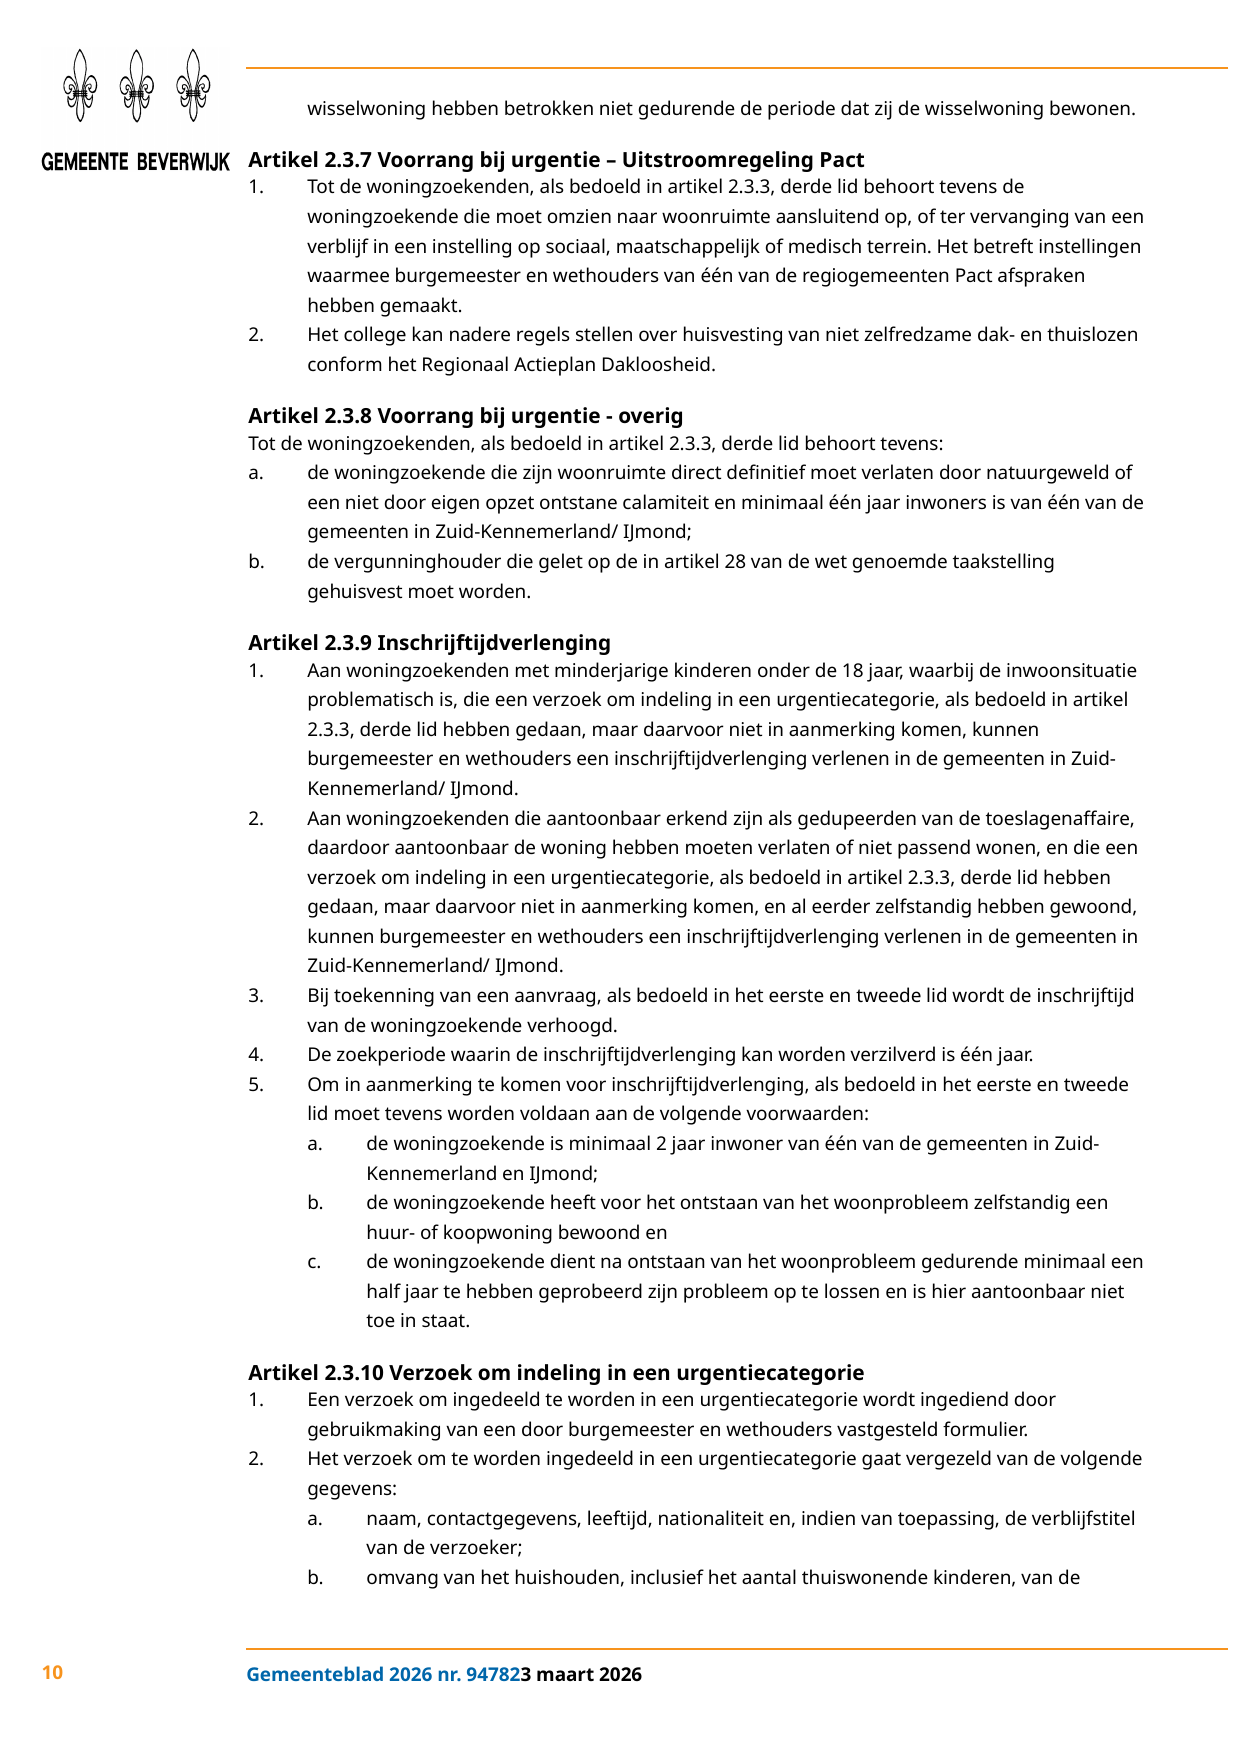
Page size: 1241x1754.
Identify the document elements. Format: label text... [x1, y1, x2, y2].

list Het college kan nadere regels stellen over huisvesting van niet zelfredzame dak- en thuislozen conform het Regionaal Actieplan Dakloosheid. [248, 322, 1152, 377]
text Artikel 2.3.8 Voorrang bij urgentie - overig [248, 402, 1152, 430]
list de woningzoekende dient na ontstaan van het woonprobleem gedurende minimaal een half jaar te hebben geprobeerd zijn probleem op te lossen en is hier aantoonbaar niet toe in staat. [307, 1248, 1152, 1333]
list Aan woningzoekenden met minderjarige kinderen onder de 18 jaar, waarbij de inwoonsituatie problematisch is, die een verzoek om indeling in een urgentiecategorie, als bedoeld in artikel 2.3.3, derde lid hebben gedaan, maar daarvoor niet in aanmerking komen, kunnen burgemeester en wethouders een inschrijftijdverlenging verlenen in de gemeenten in Zuid-Kennemerland/ IJmond. [248, 657, 1152, 801]
list Het verzoek om te worden ingedeeld in een urgentiecategorie gaat vergezeld van de volgende gegevens: [248, 1446, 1152, 1501]
picture [41, 47, 231, 172]
list de woningzoekende die zijn woonruimte direct definitief moet verlaten door natuurgeweld of een niet door eigen opzet ontstane calamiteit en minimaal één jaar inwoners is van één van de gemeenten in Zuid-Kennemerland/ IJmond; [248, 459, 1152, 544]
list De zoekperiode waarin de inschrijftijdverlenging kan worden verzilverd is één jaar. [248, 1041, 1152, 1067]
list naam, contactgegevens, leeftijd, nationaliteit en, indien van toepassing, de verblijfstitel van de verzoeker; [307, 1505, 1152, 1560]
list Aan woningzoekenden die aantoonbaar erkend zijn als gedupeerden van de toeslagenaffaire, daardoor aantoonbaar de woning hebben moeten verlaten of niet passend wonen, en die een verzoek om indeling in een urgentiecategorie, als bedoeld in artikel 2.3.3, derde lid hebben gedaan, maar daarvoor niet in aanmerking komen, en al eerder zelfstandig hebben gewoond, kunnen burgemeester en wethouders een inschrijftijdverlenging verlenen in de gemeenten in Zuid-Kennemerland/ IJmond. [248, 805, 1152, 978]
list wisselwoning hebben betrokken niet gedurende de periode dat zij de wisselwoning bewonen. [248, 95, 1152, 121]
list Een verzoek om ingedeeld te worden in een urgentiecategorie wordt ingediend door gebruikmaking van een door burgemeester en wethouders vastgesteld formulier. [248, 1386, 1152, 1442]
text Artikel 2.3.9 Inschrijftijdverlenging [248, 628, 1152, 657]
list Tot de woningzoekenden, als bedoeld in artikel 2.3.3, derde lid behoort tevens de woningzoekende die moet omzien naar woonruimte aansluitend op, of ter vervanging van een verblijf in een instelling op sociaal, maatschappelijk of medisch terrein. Het betreft instellingen waarmee burgemeester en wethouders van één van de regiogemeenten Pact afspraken hebben gemaakt. [248, 174, 1152, 318]
text Artikel 2.3.10 Verzoek om indeling in een urgentiecategorie [248, 1358, 1152, 1386]
list de vergunninghouder die gelet op de in artikel 28 van de wet genoemde taakstelling gehuisvest moet worden. [248, 548, 1152, 604]
list Bij toekenning van een aanvraag, als bedoeld in het eerste en tweede lid wordt de inschrijftijd van de woningzoekende verhoogd. [248, 982, 1152, 1037]
text Artikel 2.3.7 Voorrang bij urgentie – Uitstroomregeling Pact [248, 145, 1152, 174]
list omvang van het huishouden, inclusief het aantal thuiswonende kinderen, van de [307, 1564, 1152, 1590]
list de woningzoekende heeft voor het ontstaan van het woonprobleem zelfstandig een huur- of koopwoning bewoond en [307, 1189, 1152, 1244]
list Om in aanmerking te komen voor inschrijftijdverlenging, als bedoeld in het eerste en tweede lid moet tevens worden voldaan aan de volgende voorwaarden: [248, 1071, 1152, 1126]
list de woningzoekende is minimaal 2 jaar inwoner van één van de gemeenten in Zuid-Kennemerland en IJmond; [307, 1130, 1152, 1185]
text Tot de woningzoekenden, als bedoeld in artikel 2.3.3, derde lid behoort tevens: [248, 430, 1152, 456]
